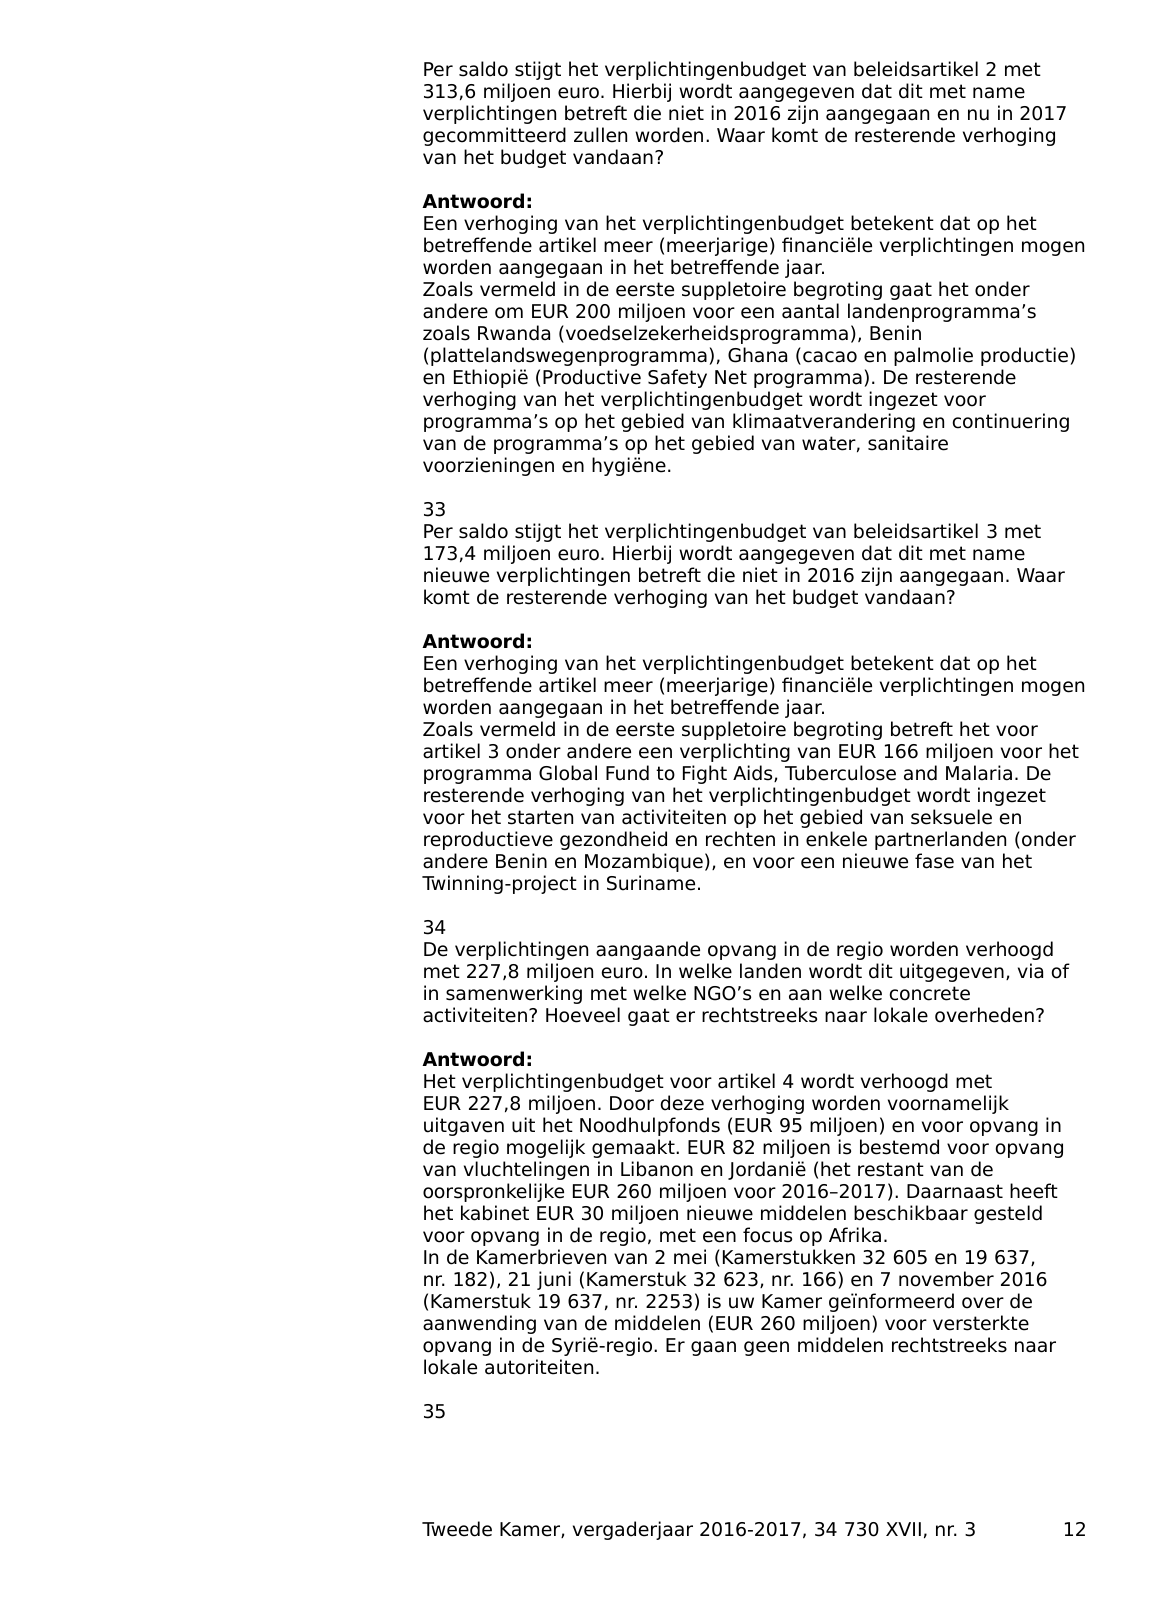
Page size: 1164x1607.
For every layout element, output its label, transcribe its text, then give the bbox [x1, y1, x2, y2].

text Een verhoging van het verplichtingenbudget betekent dat op het betreffende artikel meer (meerjarige) financiële verplichtingen mogen worden aangegaan in het betreffende jaar. [422, 653, 1087, 719]
text Per saldo stijgt het verplichtingenbudget van beleidsartikel 3 met 173,4 miljoen euro. Hierbij wordt aangegeven dat dit met name nieuwe verplichtingen betreft die niet in 2016 zijn aangegaan. Waar komt de resterende verhoging van het budget vandaan? [422, 521, 1087, 609]
text Antwoord: [422, 191, 1087, 213]
text De verplichtingen aangaande opvang in de regio worden verhoogd met 227,8 miljoen euro. In welke landen wordt dit uitgegeven, via of in samenwerking met welke NGO’s en aan welke concrete activiteiten? Hoeveel gaat er rechtstreeks naar lokale overheden? [422, 939, 1087, 1027]
text Per saldo stijgt het verplichtingenbudget van beleidsartikel 2 met 313,6 miljoen euro. Hierbij wordt aangegeven dat dit met name verplichtingen betreft die niet in 2016 zijn aangegaan en nu in 2017 gecommitteerd zullen worden. Waar komt de resterende verhoging van het budget vandaan? [422, 59, 1087, 169]
text Zoals vermeld in de eerste suppletoire begroting betreft het voor artikel 3 onder andere een verplichting van EUR 166 miljoen voor het programma Global Fund to Fight Aids, Tuberculose and Malaria. De resterende verhoging van het verplichtingenbudget wordt ingezet voor het starten van activiteiten op het gebied van seksuele en reproductieve gezondheid en rechten in enkele partnerlanden (onder andere Benin en Mozambique), en voor een nieuwe fase van het Twinning-project in Suriname. [422, 719, 1087, 895]
text Een verhoging van het verplichtingenbudget betekent dat op het betreffende artikel meer (meerjarige) financiële verplichtingen mogen worden aangegaan in het betreffende jaar. [422, 213, 1087, 279]
text In de Kamerbrieven van 2 mei (Kamerstukken 32 605 en 19 637, nr. 182), 21 juni (Kamerstuk 32 623, nr. 166) en 7 november 2016 (Kamerstuk 19 637, nr. 2253) is uw Kamer geïnformeerd over de aanwending van de middelen (EUR 260 miljoen) voor versterkte opvang in de Syrië-regio. Er gaan geen middelen rechtstreeks naar lokale autoriteiten. [422, 1247, 1087, 1379]
text Antwoord: [422, 1049, 1087, 1071]
text 33 [422, 499, 1087, 521]
text Zoals vermeld in de eerste suppletoire begroting gaat het onder andere om EUR 200 miljoen voor een aantal landenprogramma’s zoals Rwanda (voedselzekerheidsprogramma), Benin (plattelandswegenprogramma), Ghana (cacao en palmolie productie) en Ethiopië (Productive Safety Net programma). De resterende verhoging van het verplichtingenbudget wordt ingezet voor programma’s op het gebied van klimaatverandering en continuering van de programma’s op het gebied van water, sanitaire voorzieningen en hygiëne. [422, 279, 1087, 477]
text Antwoord: [422, 631, 1087, 653]
text 34 [422, 917, 1087, 939]
text 35 [422, 1401, 1087, 1423]
text Het verplichtingenbudget voor artikel 4 wordt verhoogd met EUR 227,8 miljoen. Door deze verhoging worden voornamelijk uitgaven uit het Noodhulpfonds (EUR 95 miljoen) en voor opvang in de regio mogelijk gemaakt. EUR 82 miljoen is bestemd voor opvang van vluchtelingen in Libanon en Jordanië (het restant van de oorspronkelijke EUR 260 miljoen voor 2016–2017). Daarnaast heeft het kabinet EUR 30 miljoen nieuwe middelen beschikbaar gesteld voor opvang in de regio, met een focus op Afrika. [422, 1071, 1087, 1247]
